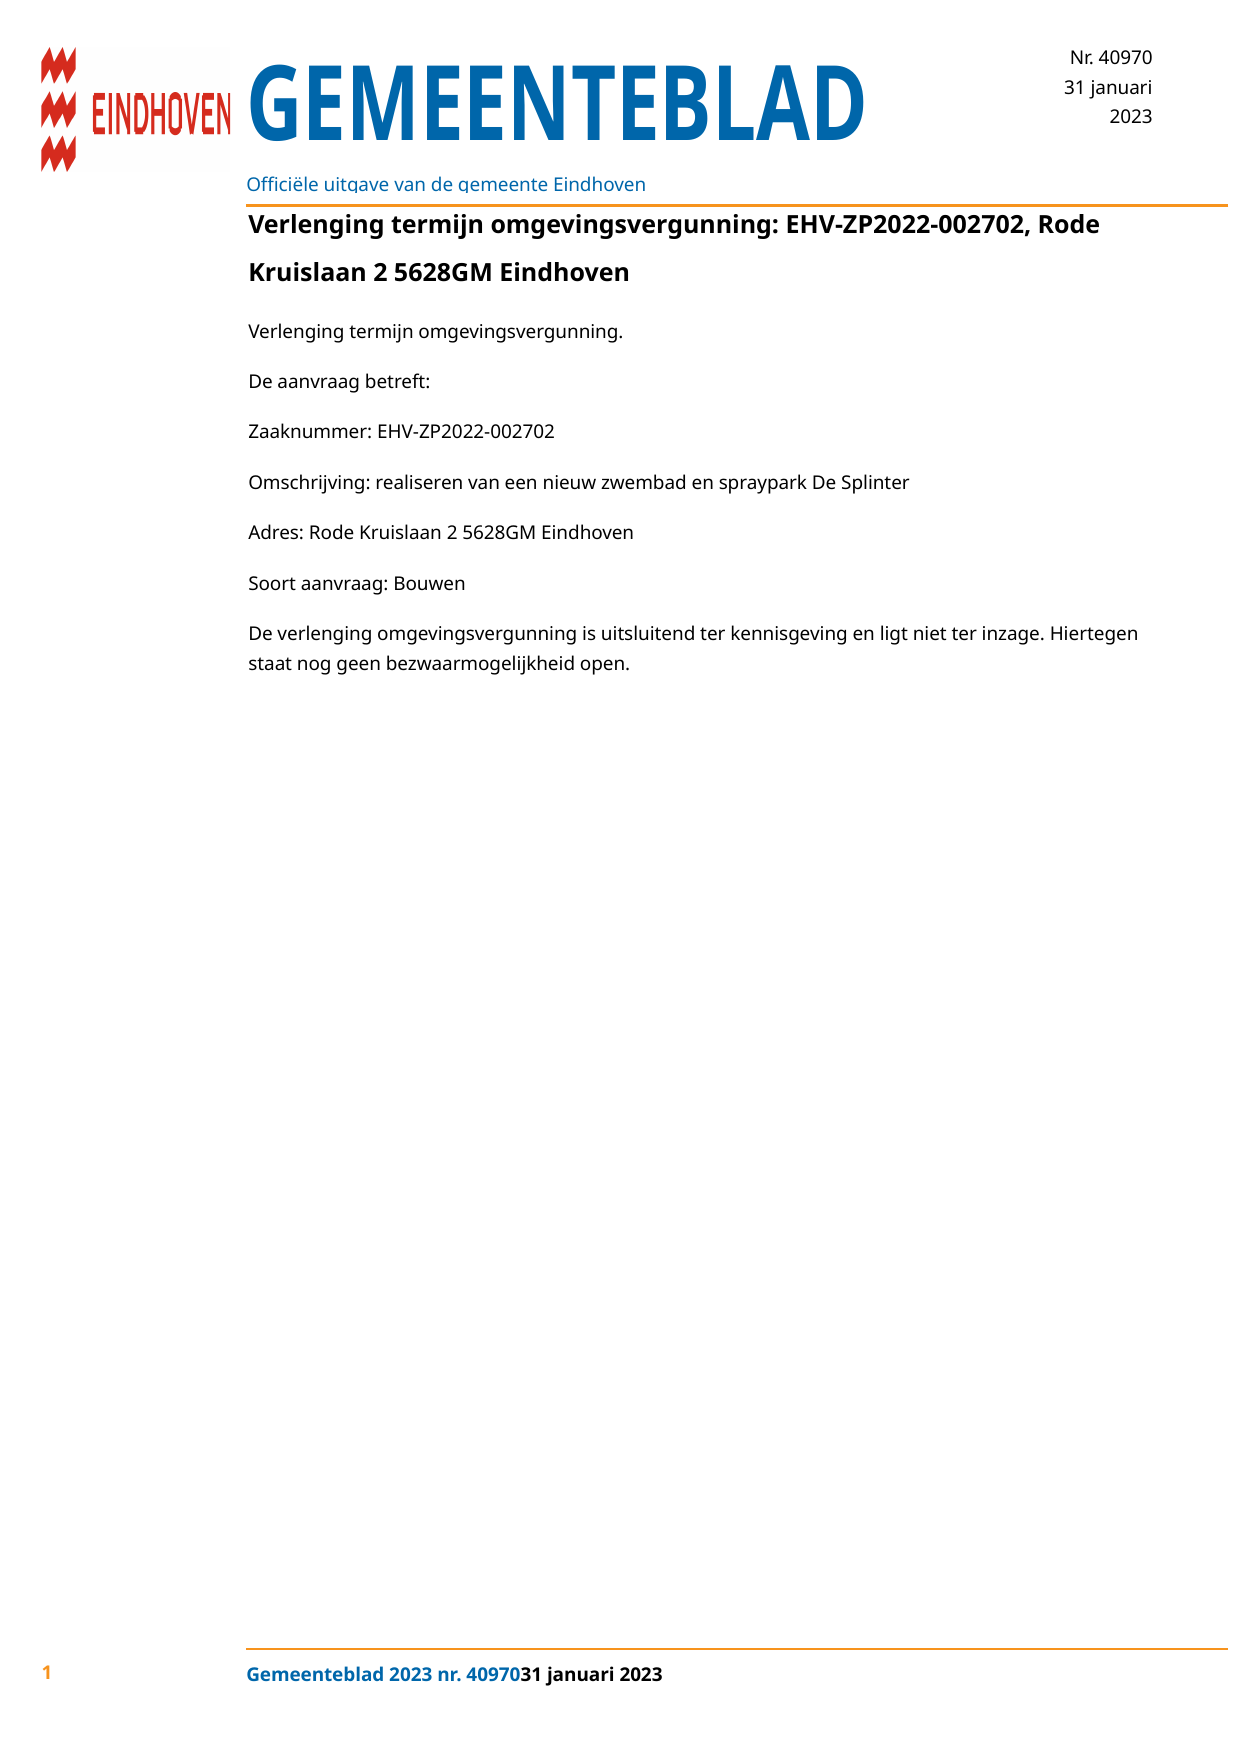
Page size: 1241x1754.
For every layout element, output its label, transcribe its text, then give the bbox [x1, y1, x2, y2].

text Adres: Rode Kruislaan 2 5628GM Eindhoven [248, 519, 1152, 545]
text Verlenging termijn omgevingsvergunning. [248, 318, 1152, 344]
picture [41, 47, 231, 172]
text Verlenging termijn omgevingsvergunning: EHV-ZP2022-002702, Rode Kruislaan 2 5628GM Eindhoven [248, 207, 1152, 288]
text De aanvraag betreft: [248, 368, 1152, 394]
text De verlenging omgevingsvergunning is uitsluitend ter kennisgeving en ligt niet ter inzage. Hiertegen staat nog geen bezwaarmogelijkheid open. [248, 620, 1152, 676]
text Zaaknummer: EHV-ZP2022-002702 [248, 419, 1152, 444]
text Omschrijving: realiseren van een nieuw zwembad en spraypark De Splinter [248, 469, 1152, 495]
text Soort aanvraag: Bouwen [248, 570, 1152, 596]
